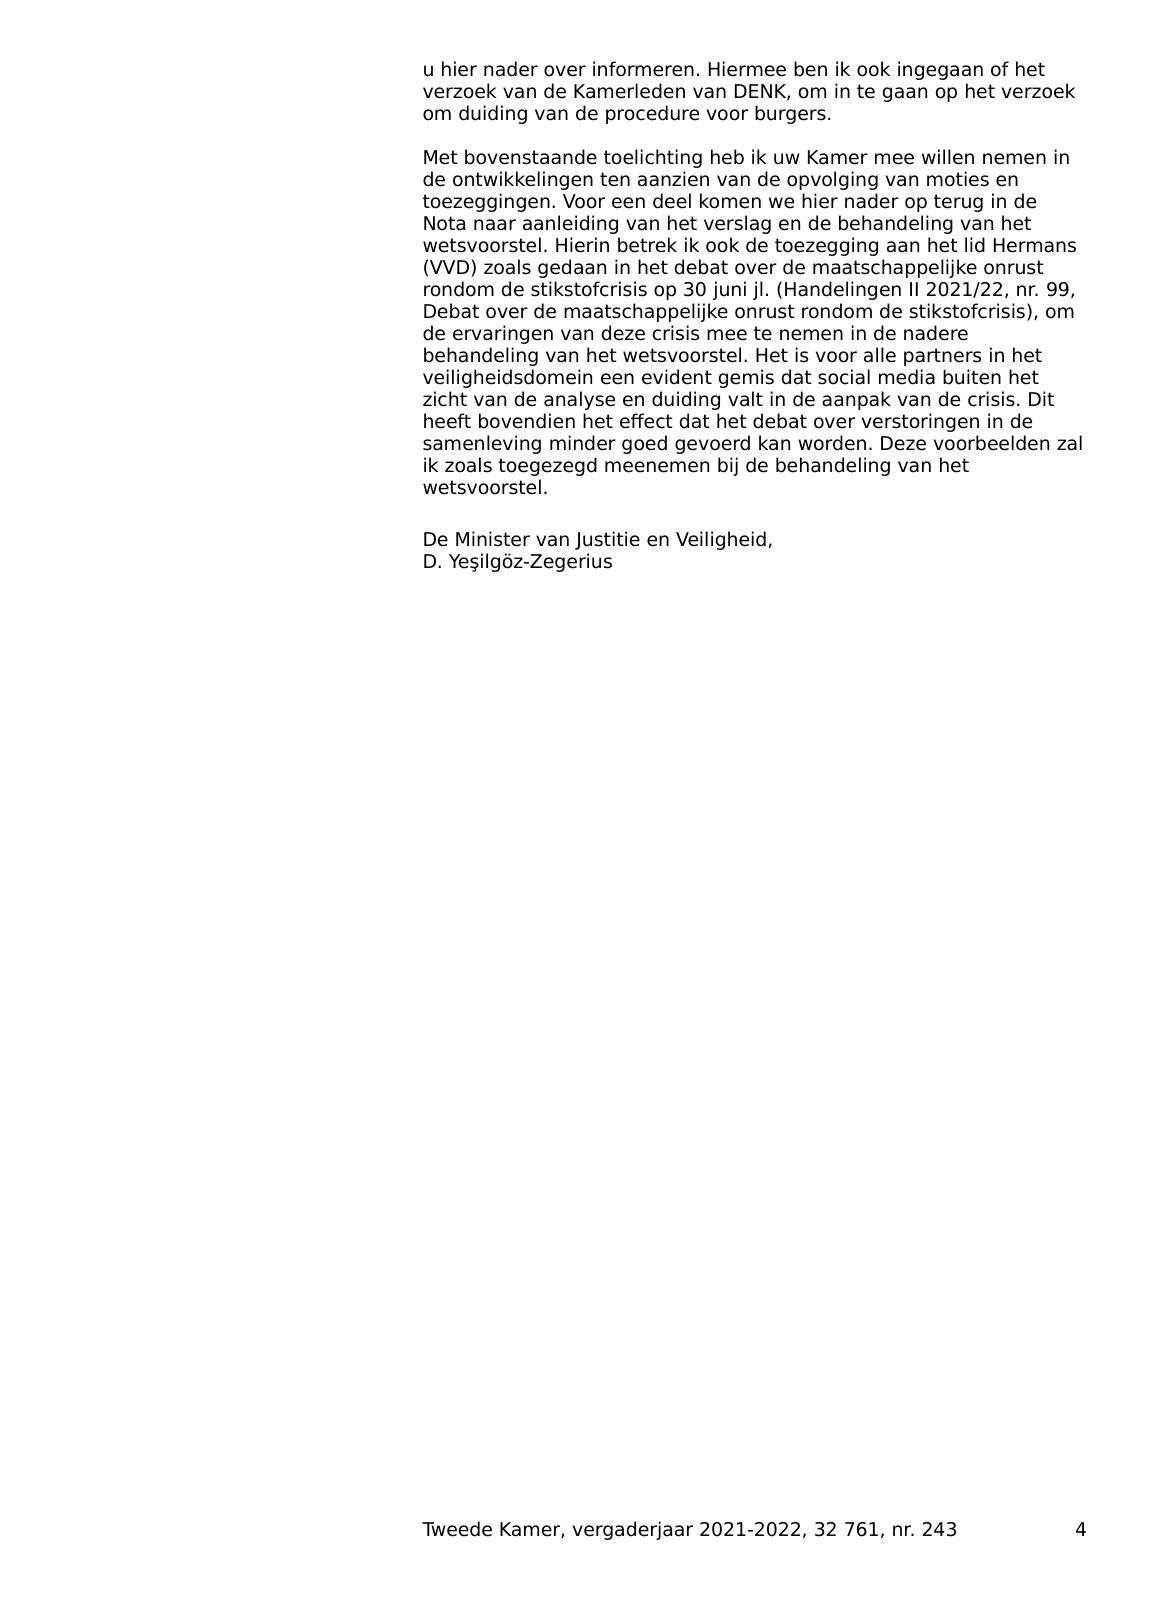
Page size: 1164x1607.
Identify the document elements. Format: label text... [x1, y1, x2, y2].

text u hier nader over informeren. Hiermee ben ik ook ingegaan of het verzoek van de Kamerleden van DENK, om in te gaan op het verzoek om duiding van de procedure voor burgers. [422, 59, 1087, 125]
text Met bovenstaande toelichting heb ik uw Kamer mee willen nemen in de ontwikkelingen ten aanzien van de opvolging van moties en toezeggingen. Voor een deel komen we hier nader op terug in de Nota naar aanleiding van het verslag en de behandeling van het wetsvoorstel. Hierin betrek ik ook de toezegging aan het lid Hermans (VVD) zoals gedaan in het debat over de maatschappelijke onrust rondom de stikstofcrisis op 30 juni jl. (Handelingen II 2021/22, nr. 99, Debat over de maatschappelijke onrust rondom de stikstofcrisis), om de ervaringen van deze crisis mee te nemen in de nadere behandeling van het wetsvoorstel. Het is voor alle partners in het veiligheidsdomein een evident gemis dat social media buiten het zicht van de analyse en duiding valt in de aanpak van de crisis. Dit heeft bovendien het effect dat het debat over verstoringen in de samenleving minder goed gevoerd kan worden. Deze voorbeelden zal ik zoals toegezegd meenemen bij de behandeling van het wetsvoorstel. [422, 147, 1087, 499]
text De Minister van Justitie en Veiligheid, D. Yeşilgöz-Zegerius [422, 529, 1087, 573]
